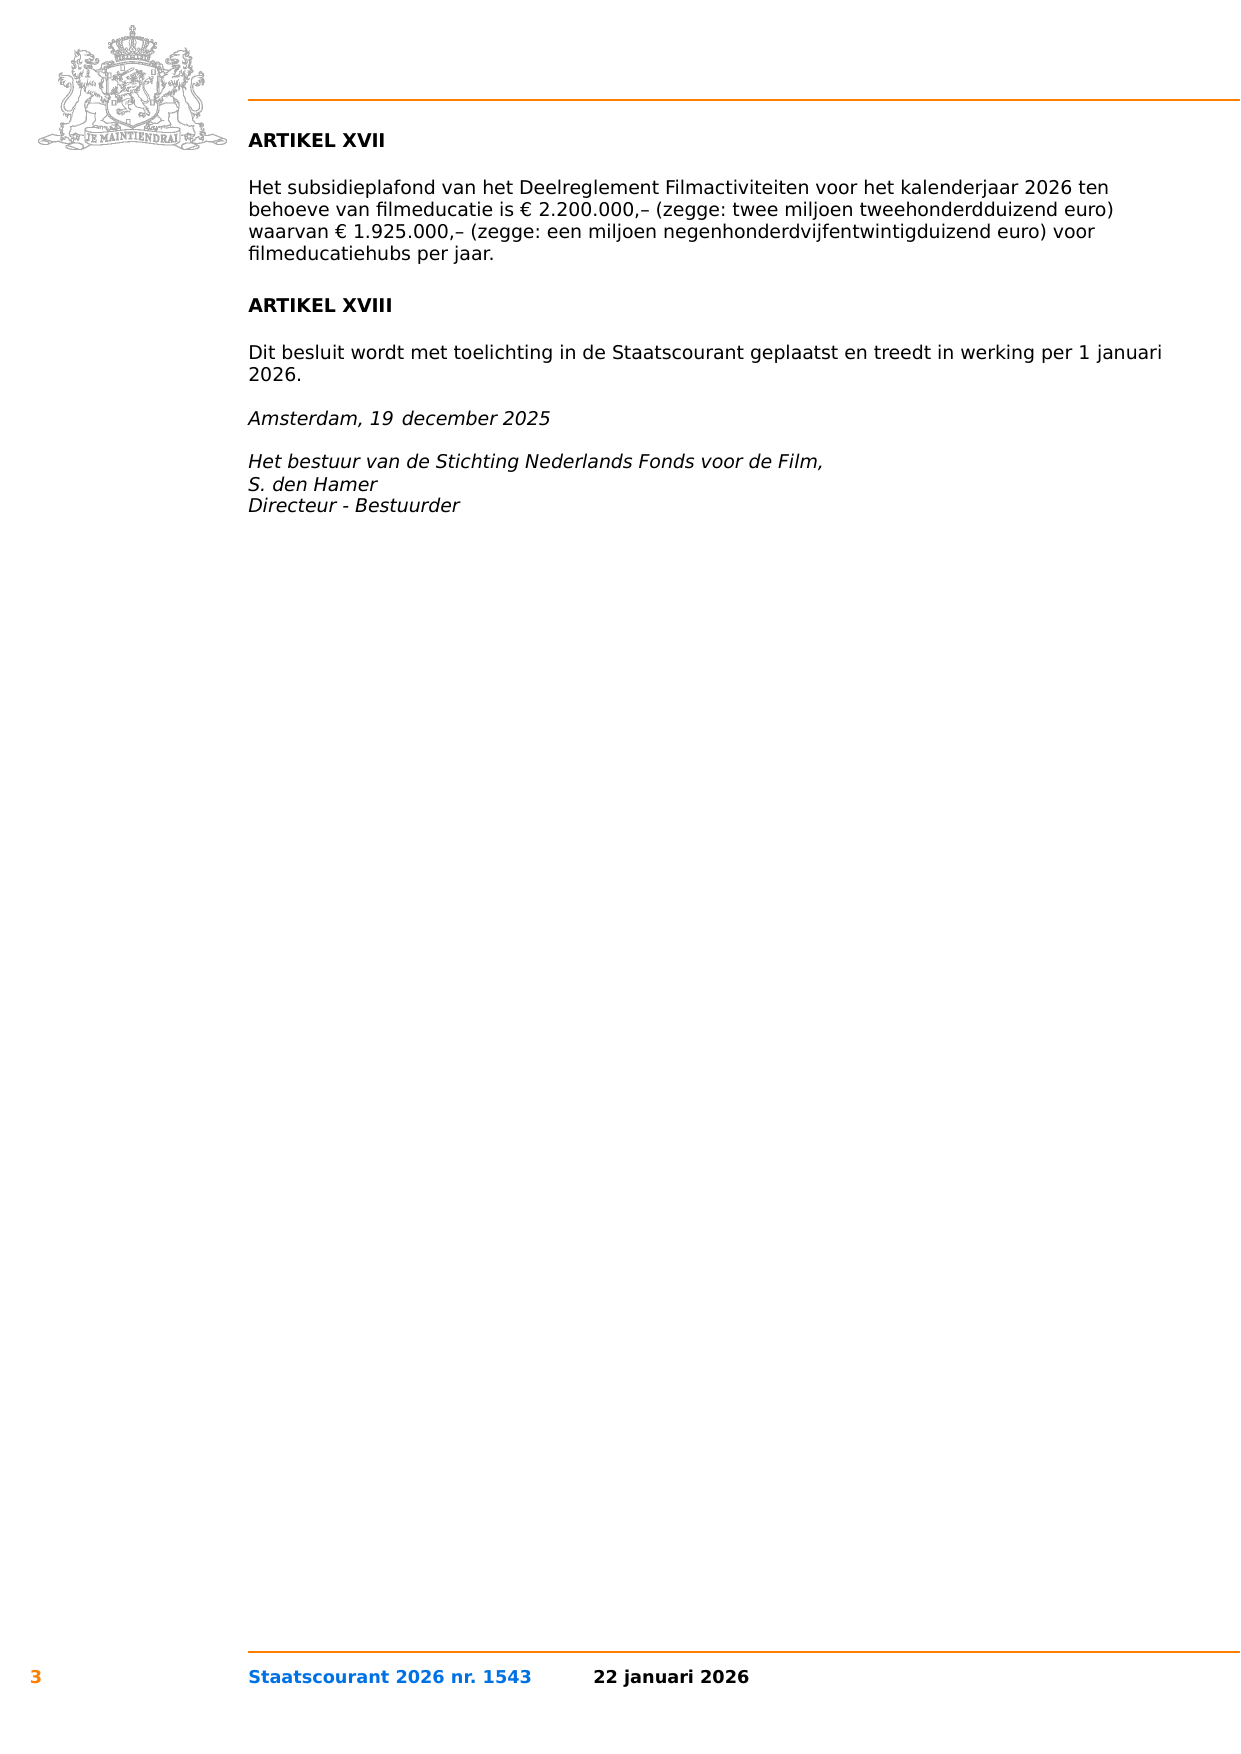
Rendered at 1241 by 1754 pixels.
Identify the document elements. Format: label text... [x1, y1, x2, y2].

text Het subsidieplafond van het Deelreglement Filmactiviteiten voor het kalenderjaar 2026 ten behoeve van filmeducatie is € 2.200.000,– (zegge: twee miljoen tweehonderdduizend euro) waarvan € 1.925.000,– (zegge: een miljoen negenhonderdvijfentwintigduizend euro) voor filmeducatiehubs per jaar. [248, 177, 1163, 265]
subtitle ARTIKEL XVII [248, 130, 1163, 152]
subtitle ARTIKEL XVIII [248, 295, 1163, 317]
text Amsterdam, 19 december 2025 [248, 408, 1163, 429]
text Dit besluit wordt met toelichting in de Staatscourant geplaatst en treedt in werking per 1 januari 2026. [248, 342, 1163, 386]
picture [38, 25, 227, 150]
text Het bestuur van de Stichting Nederlands Fonds voor de Film, S. den Hamer Directeur - Bestuurder [248, 451, 1163, 517]
